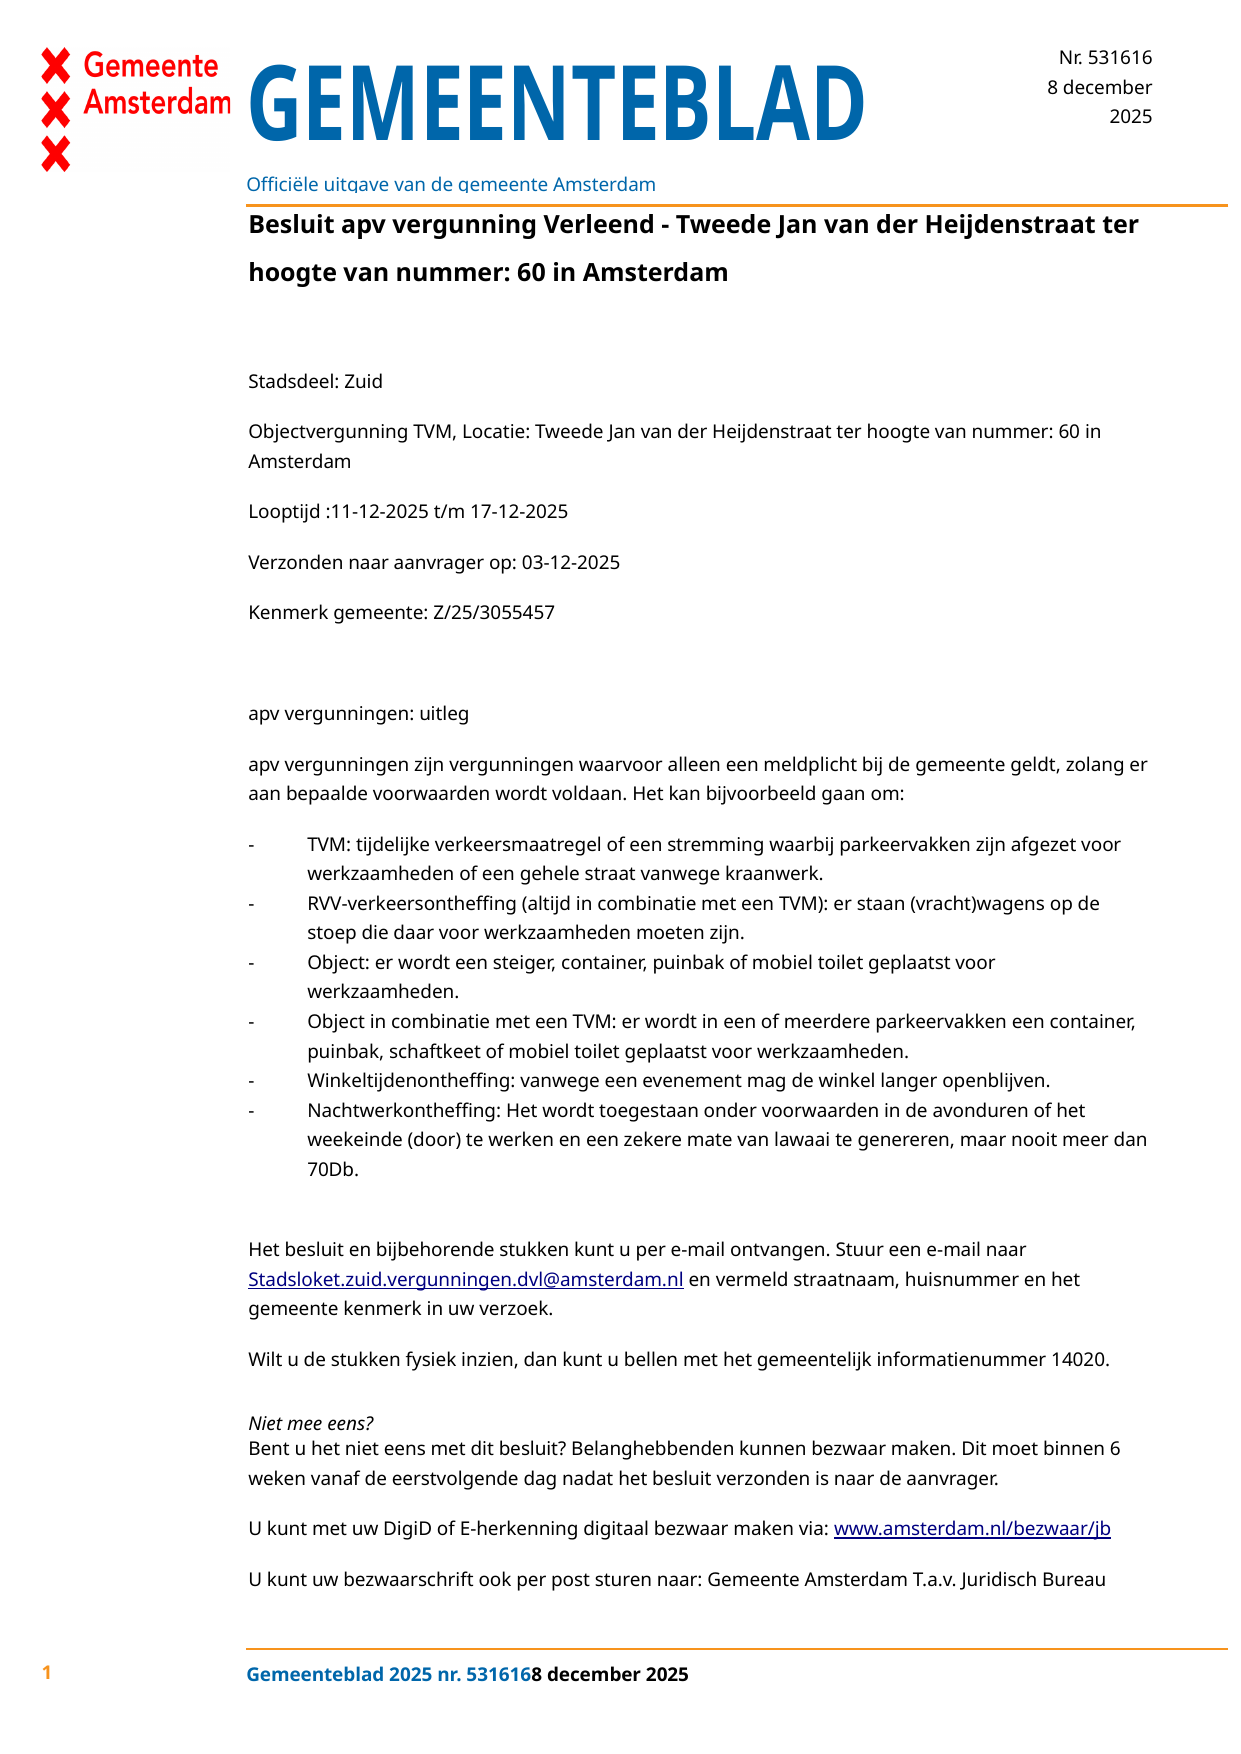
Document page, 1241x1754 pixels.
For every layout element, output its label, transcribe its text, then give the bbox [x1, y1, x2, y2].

text U kunt uw bezwaarschrift ook per post sturen naar: Gemeente Amsterdam T.a.v. Juridisch Bureau [248, 1566, 1152, 1592]
text Verzonden naar aanvrager op: 03-12-2025 [248, 549, 1152, 575]
picture [41, 47, 231, 172]
text Wilt u de stukken fysiek inzien, dan kunt u bellen met het gemeentelijk informatienummer 14020. [248, 1346, 1152, 1372]
text Looptijd :11-12-2025 t/m 17-12-2025 [248, 499, 1152, 524]
list Object: er wordt een steiger, container, puinbak of mobiel toilet geplaatst voor werkzaamheden. [248, 949, 1152, 1004]
text Bent u het niet eens met dit besluit? Belanghebbenden kunnen bezwaar maken. Dit moet binnen 6 weken vanaf de eerstvolgende dag nadat het besluit verzonden is naar de aanvrager. [248, 1436, 1152, 1491]
text Niet mee eens? [248, 1410, 1152, 1436]
list Object in combinatie met een TVM: er wordt in een of meerdere parkeervakken een container, puinbak, schaftkeet of mobiel toilet geplaatst voor werkzaamheden. [248, 1008, 1152, 1064]
list Winkeltijdenontheffing: vanwege een evenement mag de winkel langer openblijven. [248, 1067, 1152, 1093]
text Het besluit en bijbehorende stukken kunt u per e-mail ontvangen. Stuur een e-mail naar Stadsloket.zuid.vergunningen.dvl@amsterdam.nl en vermeld straatnaam, huisnummer en het gemeente kenmerk in uw verzoek. [248, 1236, 1152, 1321]
text Kenmerk gemeente: Z/25/3055457 [248, 599, 1152, 625]
text apv vergunningen: uitleg [248, 700, 1152, 726]
text Objectvergunning TVM, Locatie: Tweede Jan van der Heijdenstraat ter hoogte van nummer: 60 in Amsterdam [248, 419, 1152, 474]
text U kunt met uw DigiD of E-herkenning digitaal bezwaar maken via: www.amsterdam.nl/bezwaar/jb [248, 1516, 1152, 1541]
list RVV-verkeersontheffing (altijd in combinatie met een TVM): er staan (vracht)wagens op de stoep die daar voor werkzaamheden moeten zijn. [248, 890, 1152, 945]
text Besluit apv vergunning Verleend - Tweede Jan van der Heijdenstraat ter hoogte van nummer: 60 in Amsterdam [248, 207, 1152, 288]
list TVM: tijdelijke verkeersmaatregel of een stremming waarbij parkeervakken zijn afgezet voor werkzaamheden of een gehele straat vanwege kraanwerk. [248, 831, 1152, 886]
text apv vergunningen zijn vergunningen waarvoor alleen een meldplicht bij de gemeente geldt, zolang er aan bepaalde voorwaarden wordt voldaan. Het kan bijvoorbeeld gaan om: [248, 751, 1152, 806]
list Nachtwerkontheffing: Het wordt toegestaan onder voorwaarden in de avonduren of het weekeinde (door) te werken en een zekere mate van lawaai te genereren, maar nooit meer dan 70Db. [248, 1097, 1152, 1182]
text Stadsdeel: Zuid [248, 368, 1152, 394]
